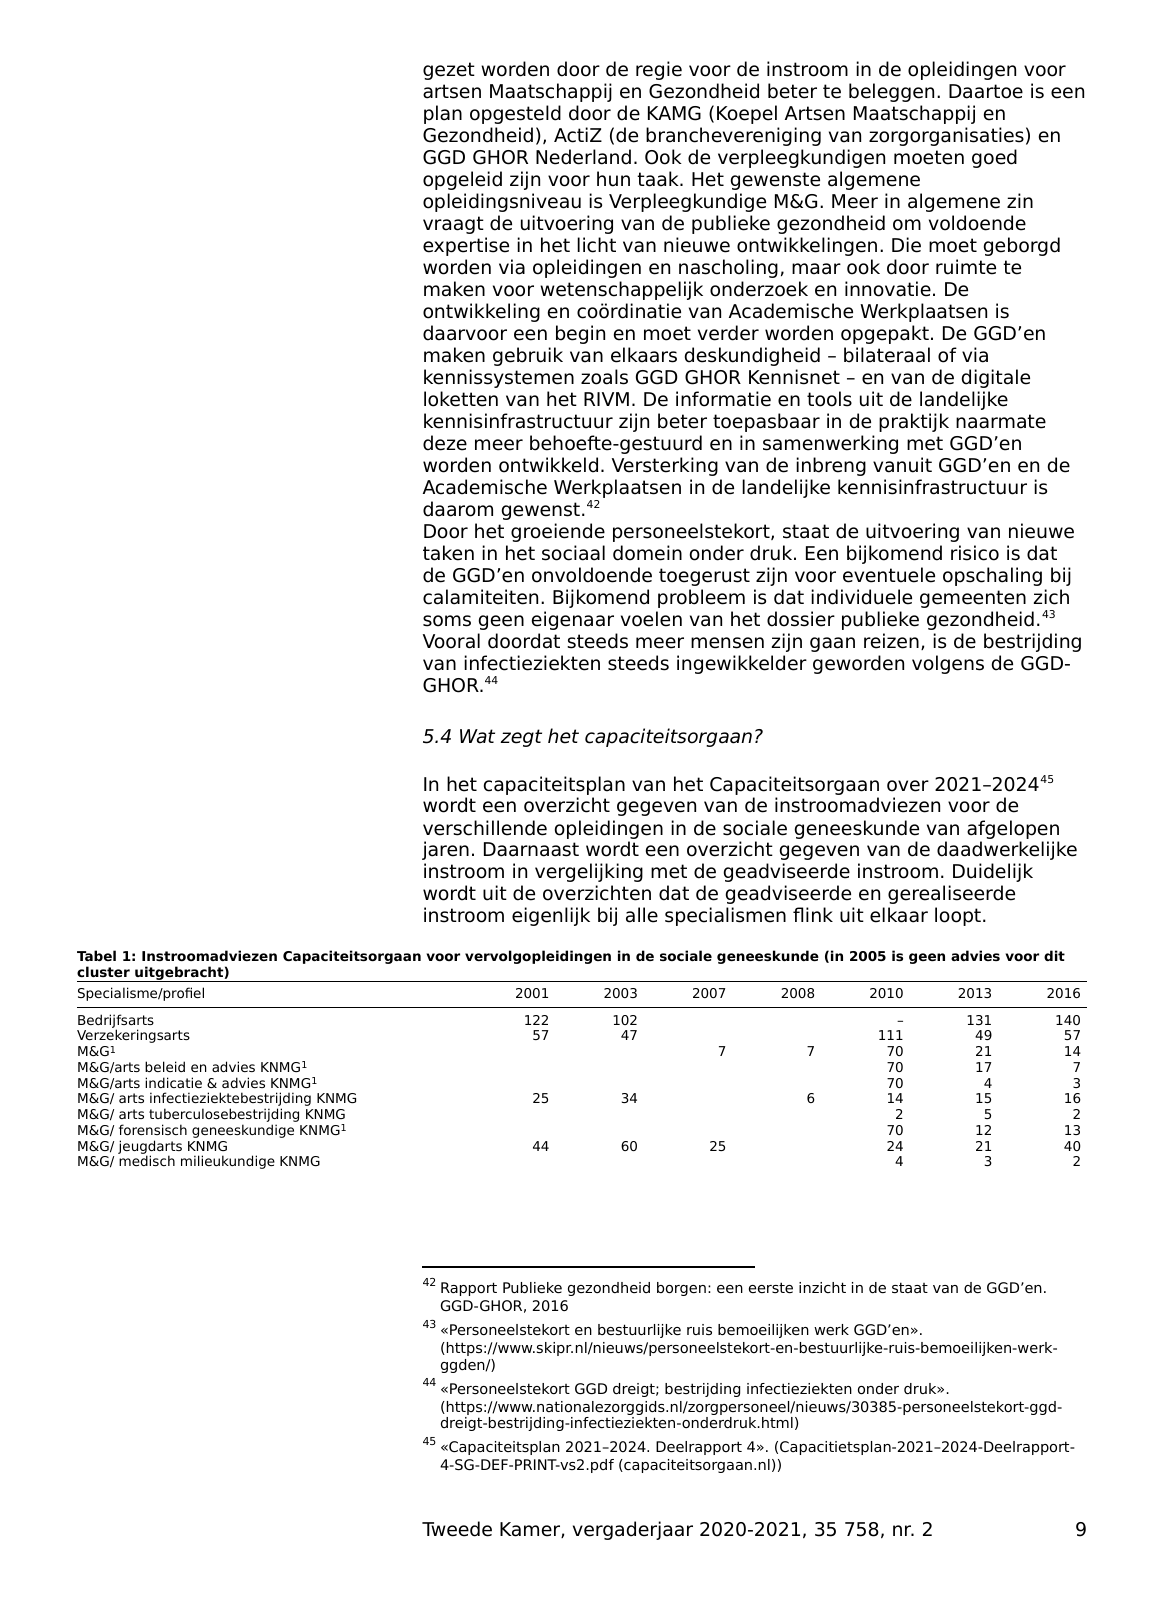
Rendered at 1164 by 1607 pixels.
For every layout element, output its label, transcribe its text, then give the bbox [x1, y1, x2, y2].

table_cell 34 [555, 1091, 644, 1107]
table_cell [732, 1075, 821, 1091]
table_cell [644, 1060, 732, 1075]
text gezet worden door de regie voor de instroom in de opleidingen voor artsen Maatschappij en Gezondheid beter te beleggen. Daartoe is een plan opgesteld door de KAMG (Koepel Artsen Maatschappij en Gezondheid), ActiZ (de branchevereniging van zorgorganisaties) en GGD GHOR Nederland. Ook de verpleegkundigen moeten goed opgeleid zijn voor hun taak. Het gewenste algemene opleidingsniveau is Verpleegkundige M&G. Meer in algemene zin vraagt de uitvoering van de publieke gezondheid om voldoende expertise in het licht van nieuwe ontwikkelingen. Die moet geborgd worden via opleidingen en nascholing, maar ook door ruimte te maken voor wetenschappelijk onderzoek en innovatie. De ontwikkeling en coördinatie van Academische Werkplaatsen is daarvoor een begin en moet verder worden opgepakt. De GGD’en maken gebruik van elkaars deskundigheid – bilateraal of via kennissystemen zoals GGD GHOR Kennisnet – en van de digitale loketten van het RIVM. De informatie en tools uit de landelijke kennisinfrastructuur zijn beter toepasbaar in de praktijk naarmate deze meer behoefte-gestuurd en in samenwerking met GGD’en worden ontwikkeld. Versterking van de inbreng vanuit GGD’en en de Academische Werkplaatsen in de landelijke kennisinfrastructuur is daarom gewenst. [422, 59, 1087, 521]
table_cell 3 [909, 1154, 998, 1170]
table_cell M&G/ medisch milieukundige KNMG [77, 1154, 466, 1170]
table_cell M&G/ arts infectieziektebestrijding KNMG [77, 1091, 466, 1107]
table_cell 3 [998, 1075, 1087, 1091]
table_cell 60 [555, 1138, 644, 1154]
table_cell [732, 1008, 821, 1028]
text «Personeelstekort en bestuurlijke ruis bemoeilijken werk GGD’en». (https://www.skipr.nl/nieuws/personeelstekort-en-bestuurlijke-ruis-bemoeilijken-werk-ggden/) [422, 1318, 1087, 1374]
table_cell 70 [821, 1075, 909, 1091]
table_cell 7 [644, 1044, 732, 1060]
text Door het groeiende personeelstekort, staat de uitvoering van nieuwe taken in het sociaal domein onder druk. Een bijkomend risico is dat de GGD’en onvoldoende toegerust zijn voor eventuele opschaling bij calamiteiten. Bijkomend probleem is dat individuele gemeenten zich soms geen eigenaar voelen van het dossier publieke gezondheid. Vooral doordat steeds meer mensen zijn gaan reizen, is de bestrijding van infectieziekten steeds ingewikkelder geworden volgens de GGD-GHOR. [422, 521, 1087, 696]
table_cell 111 [821, 1028, 909, 1044]
table_cell [732, 1138, 821, 1154]
table_cell M&G/ forensisch geneeskundige KNMG1 [77, 1123, 466, 1138]
table_cell 2007 [644, 982, 732, 1007]
table_cell [466, 1060, 555, 1075]
table_cell 13 [998, 1123, 1087, 1138]
table_cell 24 [821, 1138, 909, 1154]
table_cell 16 [998, 1091, 1087, 1107]
table_cell 21 [909, 1138, 998, 1154]
table_cell [555, 1044, 644, 1060]
table_cell 44 [466, 1138, 555, 1154]
table_cell 17 [909, 1060, 998, 1075]
table_cell 15 [909, 1091, 998, 1107]
table_cell 122 [466, 1008, 555, 1028]
table_header Tabel 1: Instroomadviezen Capaciteitsorgaan voor vervolgopleidingen in de sociale geneeskunde (in 2005 is geen advies voor dit cluster uitgebracht) [77, 949, 1087, 981]
table_cell [466, 1075, 555, 1091]
table_cell [644, 1008, 732, 1028]
table_cell 47 [555, 1028, 644, 1044]
table_cell 40 [998, 1138, 1087, 1154]
table_cell [732, 1060, 821, 1075]
table_cell [732, 1028, 821, 1044]
table_cell 57 [998, 1028, 1087, 1044]
table_cell [466, 1123, 555, 1138]
table_cell 70 [821, 1044, 909, 1060]
text Rapport Publieke gezondheid borgen: een eerste inzicht in de staat van de GGD’en. GGD-GHOR, 2016 [422, 1276, 1087, 1315]
table_cell [555, 1154, 644, 1170]
table_cell [466, 1107, 555, 1123]
table_cell 57 [466, 1028, 555, 1044]
table_cell 4 [821, 1154, 909, 1170]
table_cell 6 [732, 1091, 821, 1107]
table_cell M&G/ jeugdarts KNMG [77, 1138, 466, 1154]
table_cell 4 [909, 1075, 998, 1091]
table_cell Bedrijfsarts [77, 1008, 466, 1028]
table_cell 25 [644, 1138, 732, 1154]
table_cell M&G/ arts tuberculosebestrijding KNMG [77, 1107, 466, 1123]
text In het capaciteitsplan van het Capaciteitsorgaan over 2021–2024 wordt een overzicht gegeven van de instroomadviezen voor de verschillende opleidingen in de sociale geneeskunde van afgelopen jaren. Daarnaast wordt een overzicht gegeven van de daadwerkelijke instroom in vergelijking met de geadviseerde instroom. Duidelijk wordt uit de overzichten dat de geadviseerde en gerealiseerde instroom eigenlijk bij alle specialismen flink uit elkaar loopt. [422, 773, 1087, 927]
table_cell [644, 1028, 732, 1044]
table_cell 12 [909, 1123, 998, 1138]
table_cell 14 [998, 1044, 1087, 1060]
table_cell 2003 [555, 982, 644, 1007]
table_cell [644, 1123, 732, 1138]
table_cell 70 [821, 1123, 909, 1138]
table_cell 21 [909, 1044, 998, 1060]
table_cell [555, 1060, 644, 1075]
table_cell 2010 [821, 982, 909, 1007]
table_cell 2 [821, 1107, 909, 1123]
table_cell 25 [466, 1091, 555, 1107]
table_cell M&G/arts indicatie & advies KNMG1 [77, 1075, 466, 1091]
table_cell [644, 1091, 732, 1107]
table_cell 2008 [732, 982, 821, 1007]
table_cell 2 [998, 1107, 1087, 1123]
table_cell [555, 1123, 644, 1138]
table_cell 2013 [909, 982, 998, 1007]
table_cell 2001 [466, 982, 555, 1007]
table_cell [732, 1107, 821, 1123]
table_cell Specialisme/profiel [77, 982, 466, 1007]
table_cell [732, 1123, 821, 1138]
table_cell Verzekeringsarts [77, 1028, 466, 1044]
table_cell 131 [909, 1008, 998, 1028]
table_cell 140 [998, 1008, 1087, 1028]
table_cell 2 [998, 1154, 1087, 1170]
table_cell 2016 [998, 982, 1087, 1007]
table_cell M&G1 [77, 1044, 466, 1060]
table_cell M&G/arts beleid en advies KNMG1 [77, 1060, 466, 1075]
table_cell [644, 1107, 732, 1123]
table_cell [732, 1154, 821, 1170]
table_cell 5 [909, 1107, 998, 1123]
table_cell – [821, 1008, 909, 1028]
table_cell 7 [732, 1044, 821, 1060]
table_cell 102 [555, 1008, 644, 1028]
table_cell 49 [909, 1028, 998, 1044]
table_cell [644, 1075, 732, 1091]
table_cell [466, 1044, 555, 1060]
table_cell [466, 1154, 555, 1170]
table_cell [555, 1107, 644, 1123]
table_cell [555, 1075, 644, 1091]
table_cell 7 [998, 1060, 1087, 1075]
text «Capaciteitsplan 2021–2024. Deelrapport 4». (Capacitietsplan-2021–2024-Deelrapport-4-SG-DEF-PRINT-vs2.pdf (capaciteitsorgaan.nl)) [422, 1435, 1087, 1474]
text «Personeelstekort GGD dreigt; bestrijding infectieziekten onder druk». (https://www.nationalezorggids.nl/zorgpersoneel/nieuws/30385-personeelstekort-ggd-dreigt-bestrijding-infectieziekten-onderdruk.html) [422, 1377, 1087, 1432]
table_cell [644, 1154, 732, 1170]
subtitle 5.4 Wat zegt het capaciteitsorgaan? [422, 726, 1087, 748]
table_cell 14 [821, 1091, 909, 1107]
table_cell 70 [821, 1060, 909, 1075]
